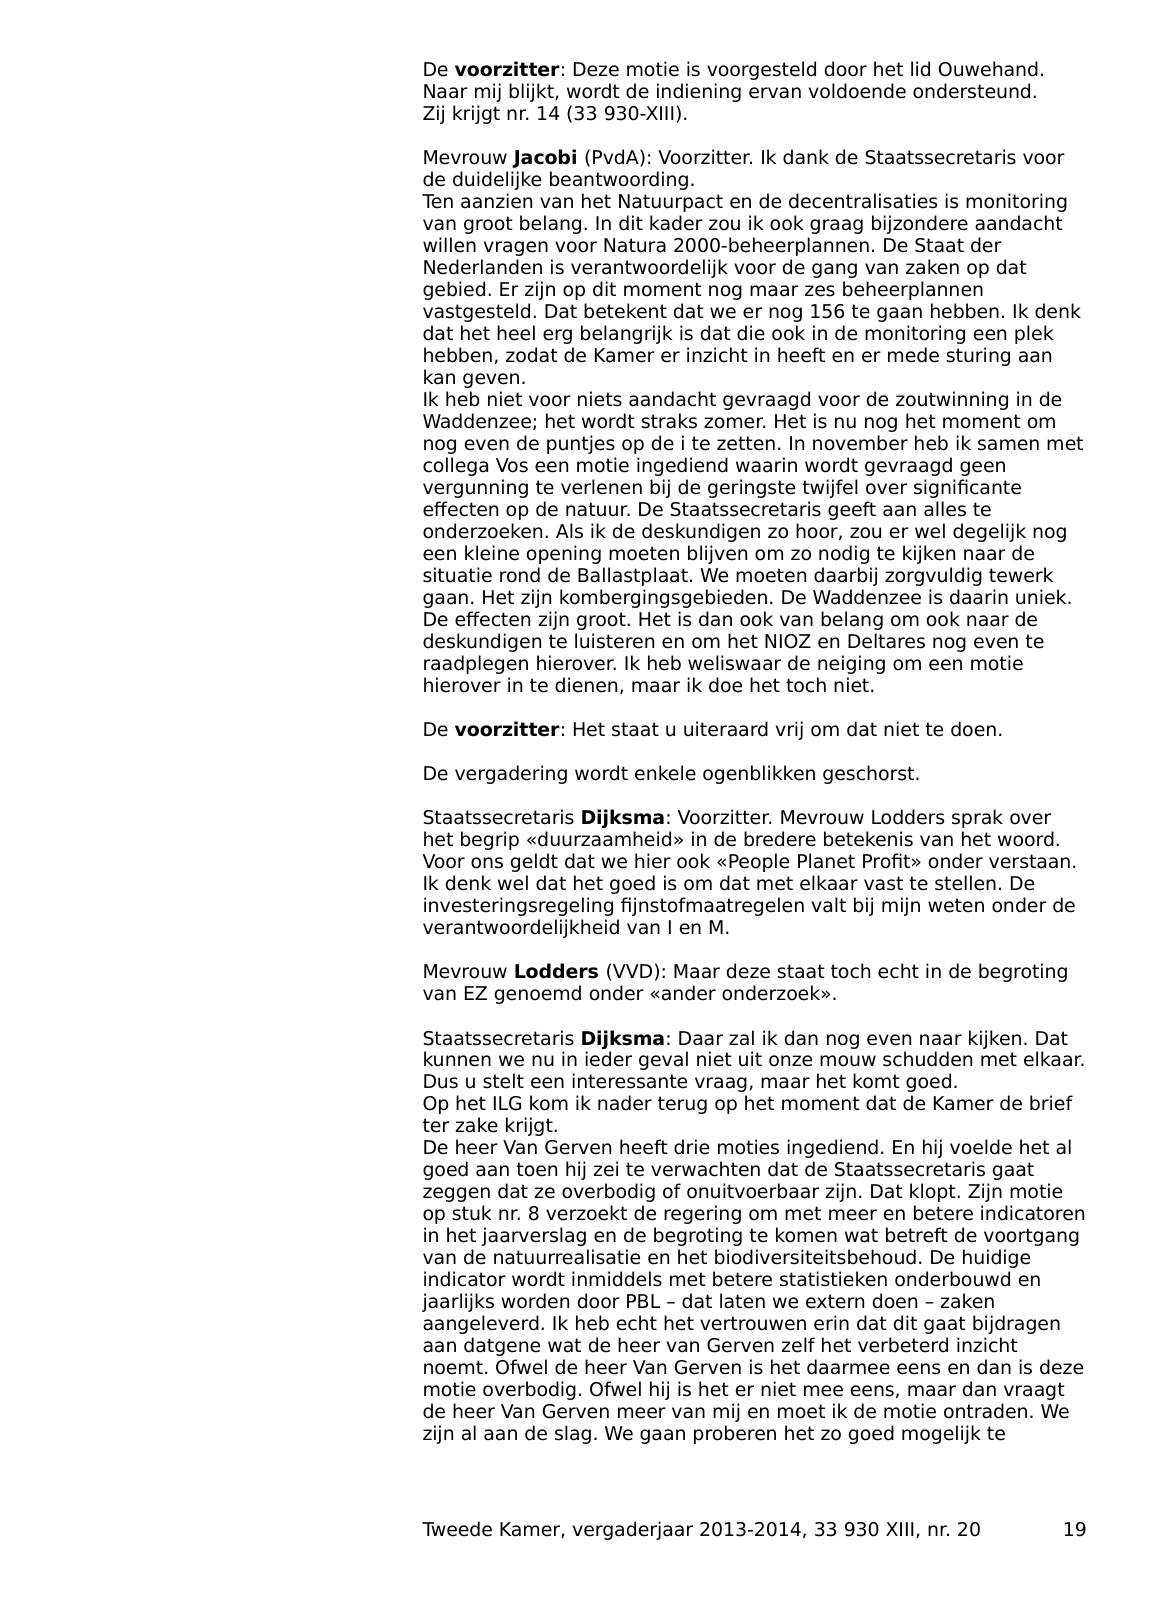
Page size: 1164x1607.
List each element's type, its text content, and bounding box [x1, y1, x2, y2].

text De voorzitter: Het staat u uiteraard vrij om dat niet te doen. [422, 719, 1087, 741]
text De voorzitter: Deze motie is voorgesteld door het lid Ouwehand. Naar mij blijkt, wordt de indiening ervan voldoende ondersteund. [422, 59, 1087, 103]
text Ten aanzien van het Natuurpact en de decentralisaties is monitoring van groot belang. In dit kader zou ik ook graag bijzondere aandacht willen vragen voor Natura 2000-beheerplannen. De Staat der Nederlanden is verantwoordelijk voor de gang van zaken op dat gebied. Er zijn op dit moment nog maar zes beheerplannen vastgesteld. Dat betekent dat we er nog 156 te gaan hebben. Ik denk dat het heel erg belangrijk is dat die ook in de monitoring een plek hebben, zodat de Kamer er inzicht in heeft en er mede sturing aan kan geven. [422, 191, 1087, 389]
text Mevrouw Lodders (VVD): Maar deze staat toch echt in de begroting van EZ genoemd onder «ander onderzoek». [422, 961, 1087, 1005]
text Ik heb niet voor niets aandacht gevraagd voor de zoutwinning in de Waddenzee; het wordt straks zomer. Het is nu nog het moment om nog even de puntjes op de i te zetten. In november heb ik samen met collega Vos een motie ingediend waarin wordt gevraagd geen vergunning te verlenen bij de geringste twijfel over significante effecten op de natuur. De Staatssecretaris geeft aan alles te onderzoeken. Als ik de deskundigen zo hoor, zou er wel degelijk nog een kleine opening moeten blijven om zo nodig te kijken naar de situatie rond de Ballastplaat. We moeten daarbij zorgvuldig tewerk gaan. Het zijn kombergingsgebieden. De Waddenzee is daarin uniek. De effecten zijn groot. Het is dan ook van belang om ook naar de deskundigen te luisteren en om het NIOZ en Deltares nog even te raadplegen hierover. Ik heb weliswaar de neiging om een motie hierover in te dienen, maar ik doe het toch niet. [422, 389, 1087, 697]
text Staatssecretaris Dijksma: Voorzitter. Mevrouw Lodders sprak over het begrip «duurzaamheid» in de bredere betekenis van het woord. Voor ons geldt dat we hier ook «People Planet Profit» onder verstaan. Ik denk wel dat het goed is om dat met elkaar vast te stellen. De investeringsregeling fijnstofmaatregelen valt bij mijn weten onder de verantwoordelijkheid van I en M. [422, 807, 1087, 939]
text Mevrouw Jacobi (PvdA): Voorzitter. Ik dank de Staatssecretaris voor de duidelijke beantwoording. [422, 147, 1087, 191]
text Op het ILG kom ik nader terug op het moment dat de Kamer de brief ter zake krijgt. [422, 1093, 1087, 1137]
text Staatssecretaris Dijksma: Daar zal ik dan nog even naar kijken. Dat kunnen we nu in ieder geval niet uit onze mouw schudden met elkaar. Dus u stelt een interessante vraag, maar het komt goed. [422, 1027, 1087, 1093]
text De heer Van Gerven heeft drie moties ingediend. En hij voelde het al goed aan toen hij zei te verwachten dat de Staatssecretaris gaat zeggen dat ze overbodig of onuitvoerbaar zijn. Dat klopt. Zijn motie op stuk nr. 8 verzoekt de regering om met meer en betere indicatoren in het jaarverslag en de begroting te komen wat betreft de voortgang van de natuurrealisatie en het biodiversiteitsbehoud. De huidige indicator wordt inmiddels met betere statistieken onderbouwd en jaarlijks worden door PBL – dat laten we extern doen – zaken aangeleverd. Ik heb echt het vertrouwen erin dat dit gaat bijdragen aan datgene wat de heer van Gerven zelf het verbeterd inzicht noemt. Ofwel de heer Van Gerven is het daarmee eens en dan is deze motie overbodig. Ofwel hij is het er niet mee eens, maar dan vraagt de heer Van Gerven meer van mij en moet ik de motie ontraden. We zijn al aan de slag. We gaan proberen het zo goed mogelijk te [422, 1137, 1087, 1445]
text Zij krijgt nr. 14 (33 930-XIII). [422, 103, 1087, 125]
text De vergadering wordt enkele ogenblikken geschorst. [422, 763, 1087, 785]
